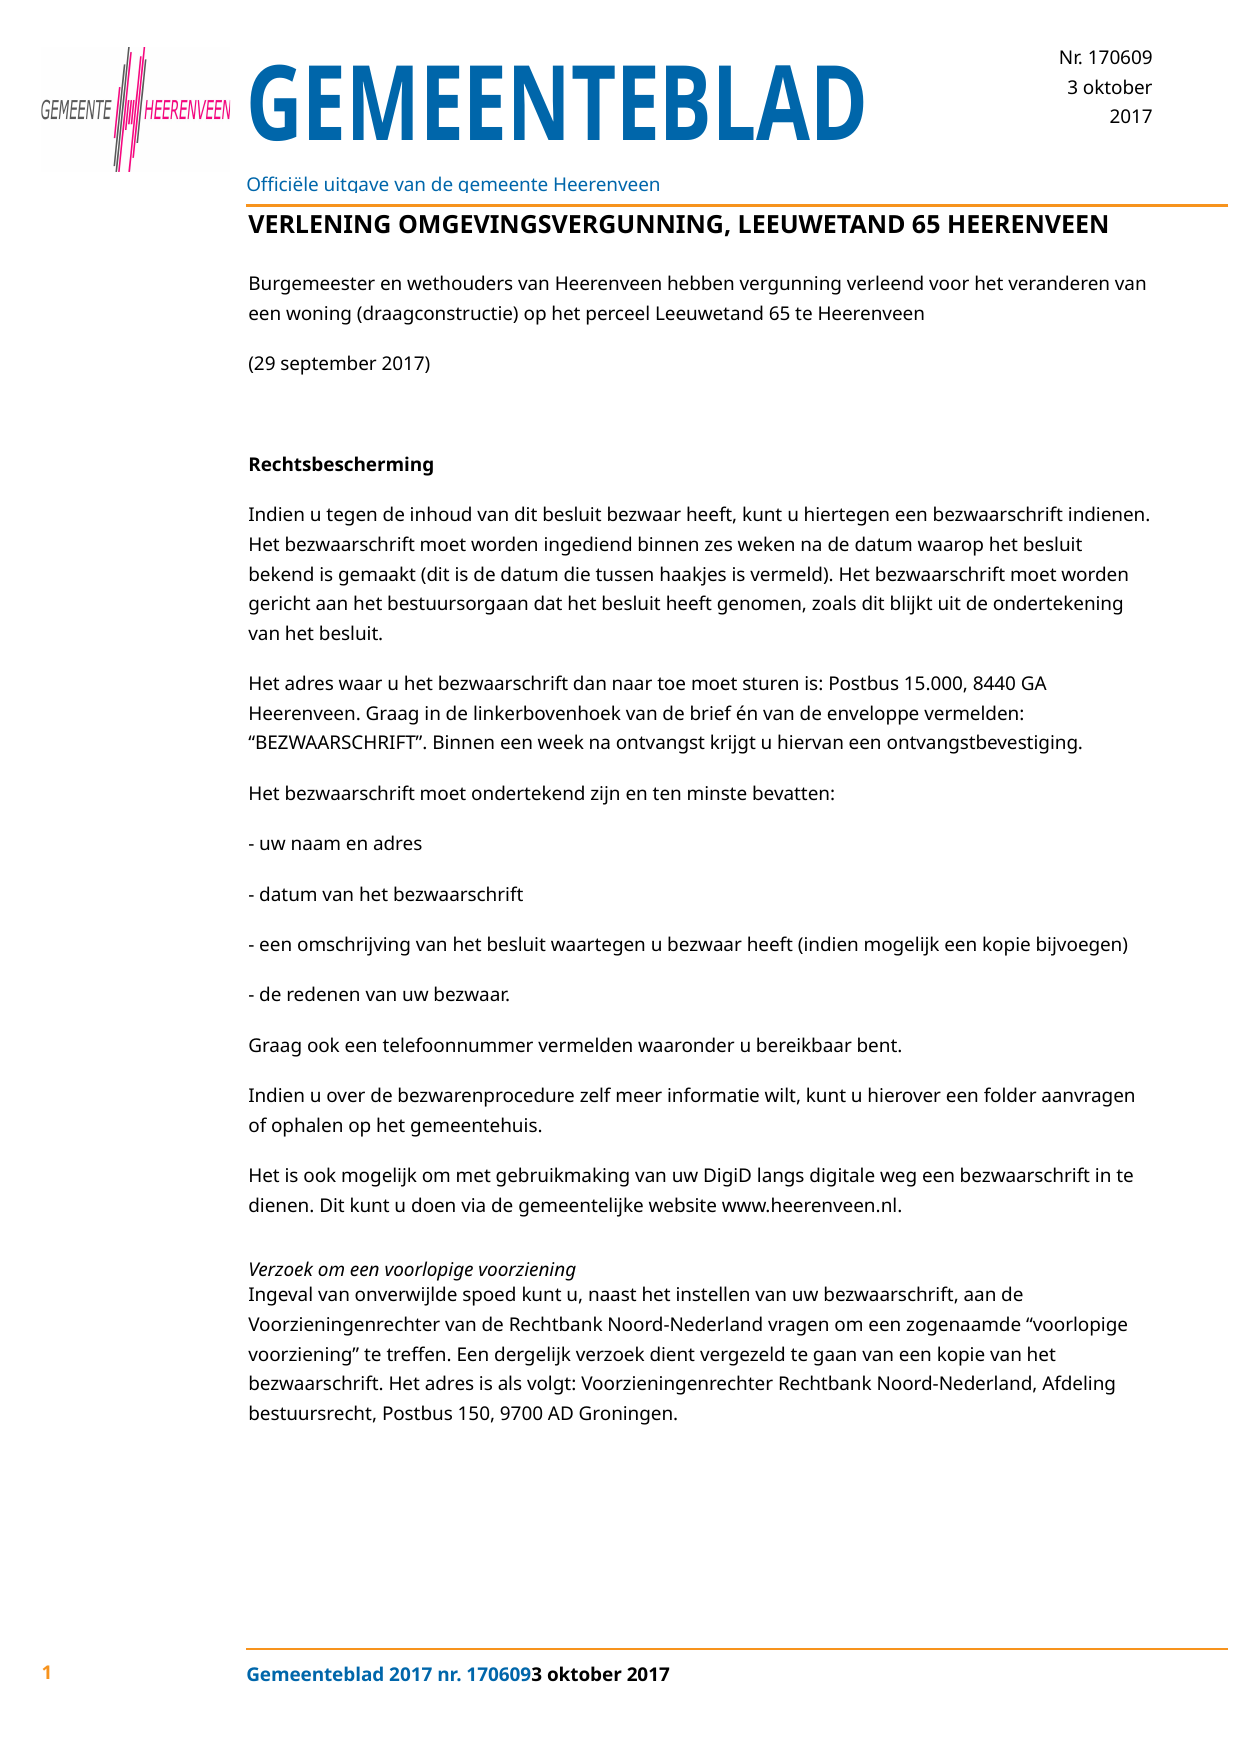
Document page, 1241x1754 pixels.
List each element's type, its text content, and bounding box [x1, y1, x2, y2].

text - een omschrijving van het besluit waartegen u bezwaar heeft (indien mogelijk een kopie bijvoegen) [248, 931, 1152, 957]
text Graag ook een telefoonnummer vermelden waaronder u bereikbaar bent. [248, 1032, 1152, 1058]
text Ingeval van onverwijlde spoed kunt u, naast het instellen van uw bezwaarschrift, aan de Voorzieningenrechter van de Rechtbank Noord-Nederland vragen om een zogenaamde “voorlopige voorziening” te treffen. Een dergelijk verzoek dient vergezeld te gaan van een kopie van het bezwaarschrift. Het adres is als volgt: Voorzieningenrechter Rechtbank Noord-Nederland, Afdeling bestuursrecht, Postbus 150, 9700 AD Groningen. [248, 1282, 1152, 1426]
text Het bezwaarschrift moet ondertekend zijn en ten minste bevatten: [248, 780, 1152, 806]
text Burgemeester en wethouders van Heerenveen hebben vergunning verleend voor het veranderen van een woning (draagconstructie) op het perceel Leeuwetand 65 te Heerenveen [248, 270, 1152, 326]
text Rechtsbescherming [248, 451, 1152, 477]
picture [41, 47, 231, 172]
text - datum van het bezwaarschrift [248, 881, 1152, 906]
text (29 september 2017) [248, 350, 1152, 376]
text Het is ook mogelijk om met gebruikmaking van uw DigiD langs digitale weg een bezwaarschrift in te dienen. Dit kunt u doen via de gemeentelijke website www.heerenveen.nl. [248, 1162, 1152, 1218]
text Indien u tegen de inhoud van dit besluit bezwaar heeft, kunt u hiertegen een bezwaarschrift indienen. Het bezwaarschrift moet worden ingediend binnen zes weken na de datum waarop het besluit bekend is gemaakt (dit is de datum die tussen haakjes is vermeld). Het bezwaarschrift moet worden gericht aan het bestuursorgaan dat het besluit heeft genomen, zoals dit blijkt uit de ondertekening van het besluit. [248, 502, 1152, 646]
text Indien u over de bezwarenprocedure zelf meer informatie wilt, kunt u hierover een folder aanvragen of ophalen op het gemeentehuis. [248, 1082, 1152, 1138]
text Verzoek om een voorlopige voorziening [248, 1256, 1152, 1282]
text - uw naam en adres [248, 830, 1152, 856]
text VERLENING OMGEVINGSVERGUNNING, LEEUWETAND 65 HEERENVEEN [248, 207, 1152, 241]
text Het adres waar u het bezwaarschrift dan naar toe moet sturen is: Postbus 15.000, 8440 GA Heerenveen. Graag in de linkerbovenhoek van de brief én van de enveloppe vermelden: “BEZWAARSCHRIFT”. Binnen een week na ontvangst krijgt u hiervan een ontvangstbevestiging. [248, 670, 1152, 755]
text - de redenen van uw bezwaar. [248, 982, 1152, 1007]
